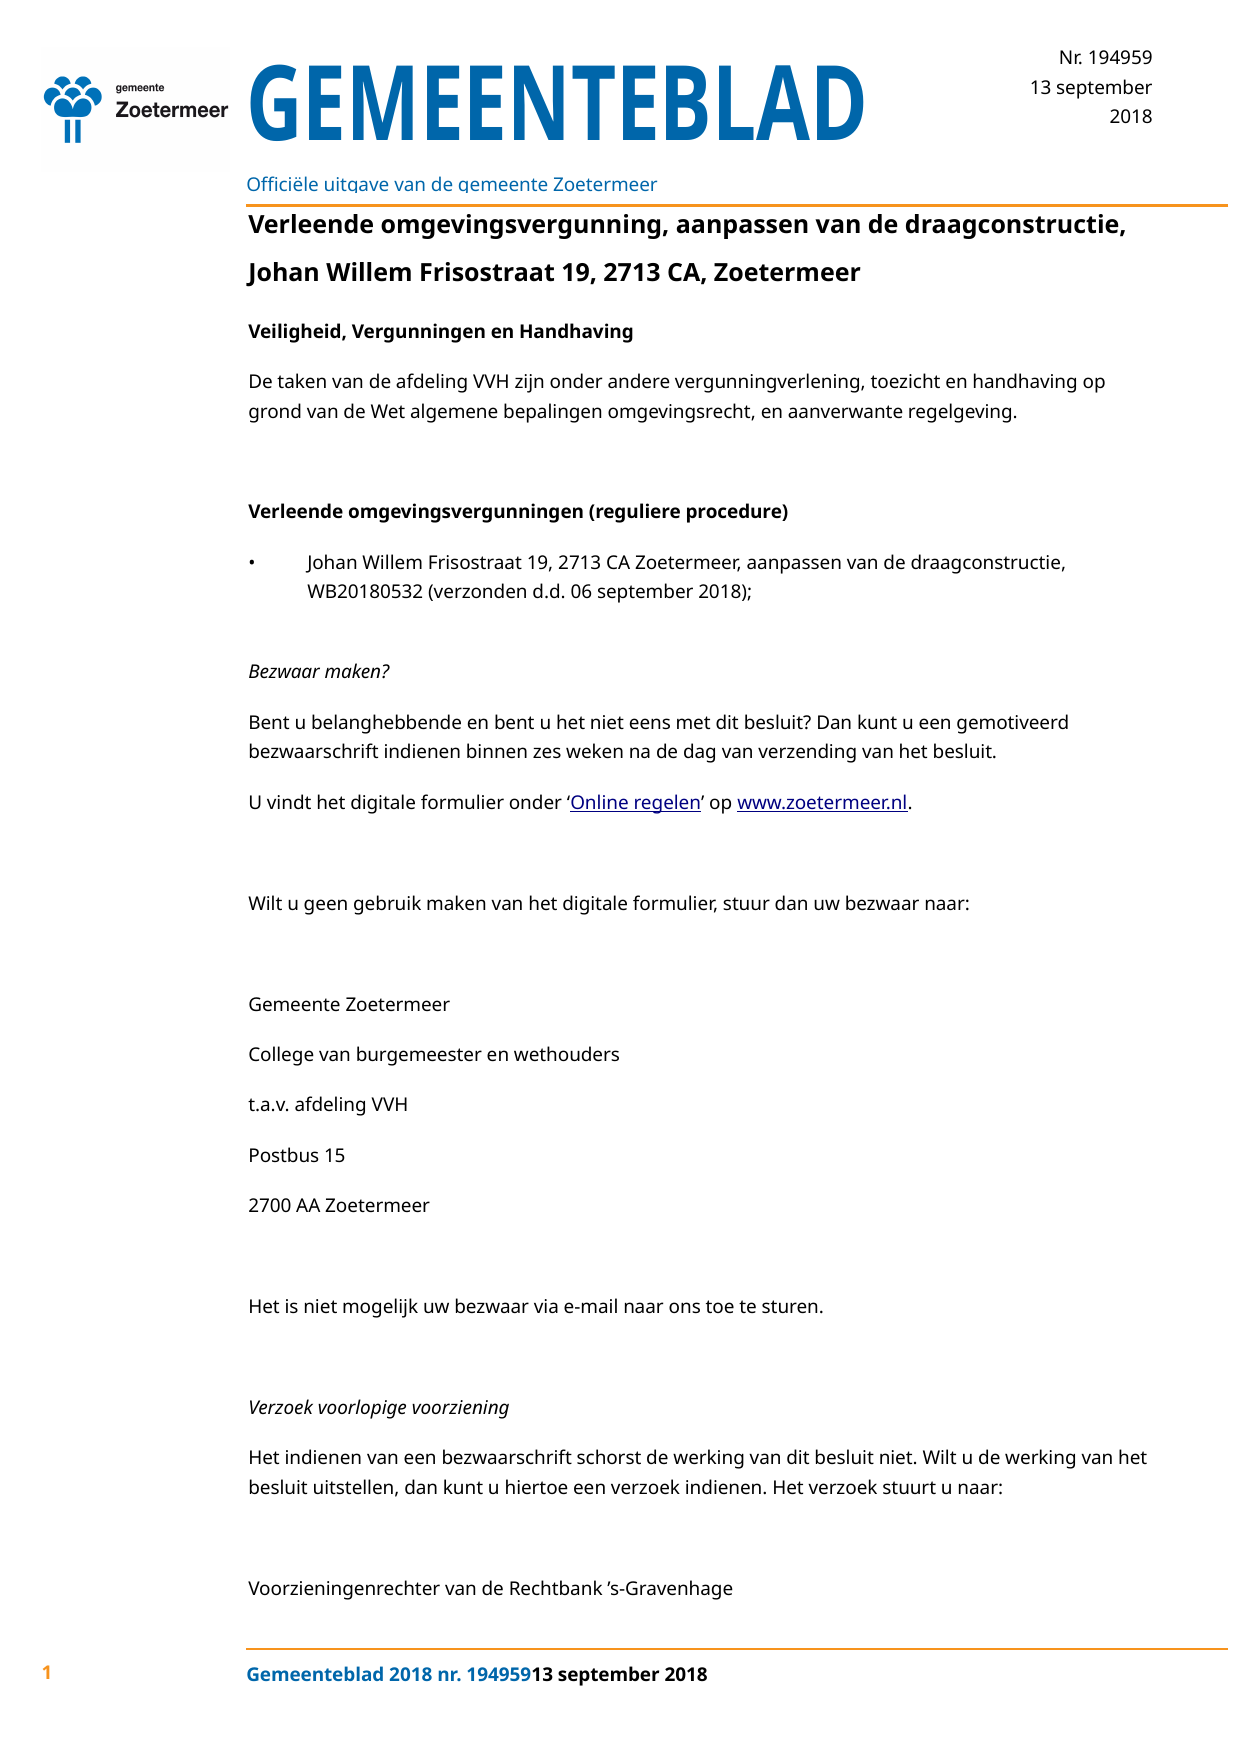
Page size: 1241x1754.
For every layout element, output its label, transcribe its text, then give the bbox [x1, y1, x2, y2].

text Het indienen van een bezwaarschrift schorst de werking van dit besluit niet. Wilt u de werking van het besluit uitstellen, dan kunt u hiertoe een verzoek indienen. Het verzoek stuurt u naar: [248, 1444, 1152, 1500]
list Johan Willem Frisostraat 19, 2713 CA Zoetermeer, aanpassen van de draagconstructie, WB20180532 (verzonden d.d. 06 september 2018); [248, 549, 1152, 604]
text Voorzieningenrechter van de Rechtbank ’s-Gravenhage [248, 1575, 1152, 1601]
text Postbus 15 [248, 1142, 1152, 1168]
text Veiligheid, Vergunningen en Handhaving [248, 318, 1152, 344]
text Verzoek voorlopige voorziening [248, 1394, 1152, 1420]
text College van burgemeester en wethouders [248, 1041, 1152, 1067]
text Bezwaar maken? [248, 659, 1152, 684]
text Het is niet mogelijk uw bezwaar via e-mail naar ons toe te sturen. [248, 1293, 1152, 1319]
text Bent u belanghebbende en bent u het niet eens met dit besluit? Dan kunt u een gemotiveerd bezwaarschrift indienen binnen zes weken na de dag van verzending van het besluit. [248, 709, 1152, 764]
text Verleende omgevingsvergunningen (reguliere procedure) [248, 499, 1152, 524]
picture [41, 47, 231, 172]
text U vindt het digitale formulier onder ‘Online regelen’ op www.zoetermeer.nl. [248, 789, 1152, 815]
text 2700 AA Zoetermeer [248, 1192, 1152, 1218]
text Gemeente Zoetermeer [248, 991, 1152, 1017]
text t.a.v. afdeling VVH [248, 1092, 1152, 1117]
text Verleende omgevingsvergunning, aanpassen van de draagconstructie, Johan Willem Frisostraat 19, 2713 CA, Zoetermeer [248, 207, 1152, 288]
text De taken van de afdeling VVH zijn onder andere vergunningverlening, toezicht en handhaving op grond van de Wet algemene bepalingen omgevingsrecht, en aanverwante regelgeving. [248, 368, 1152, 424]
text Wilt u geen gebruik maken van het digitale formulier, stuur dan uw bezwaar naar: [248, 890, 1152, 916]
